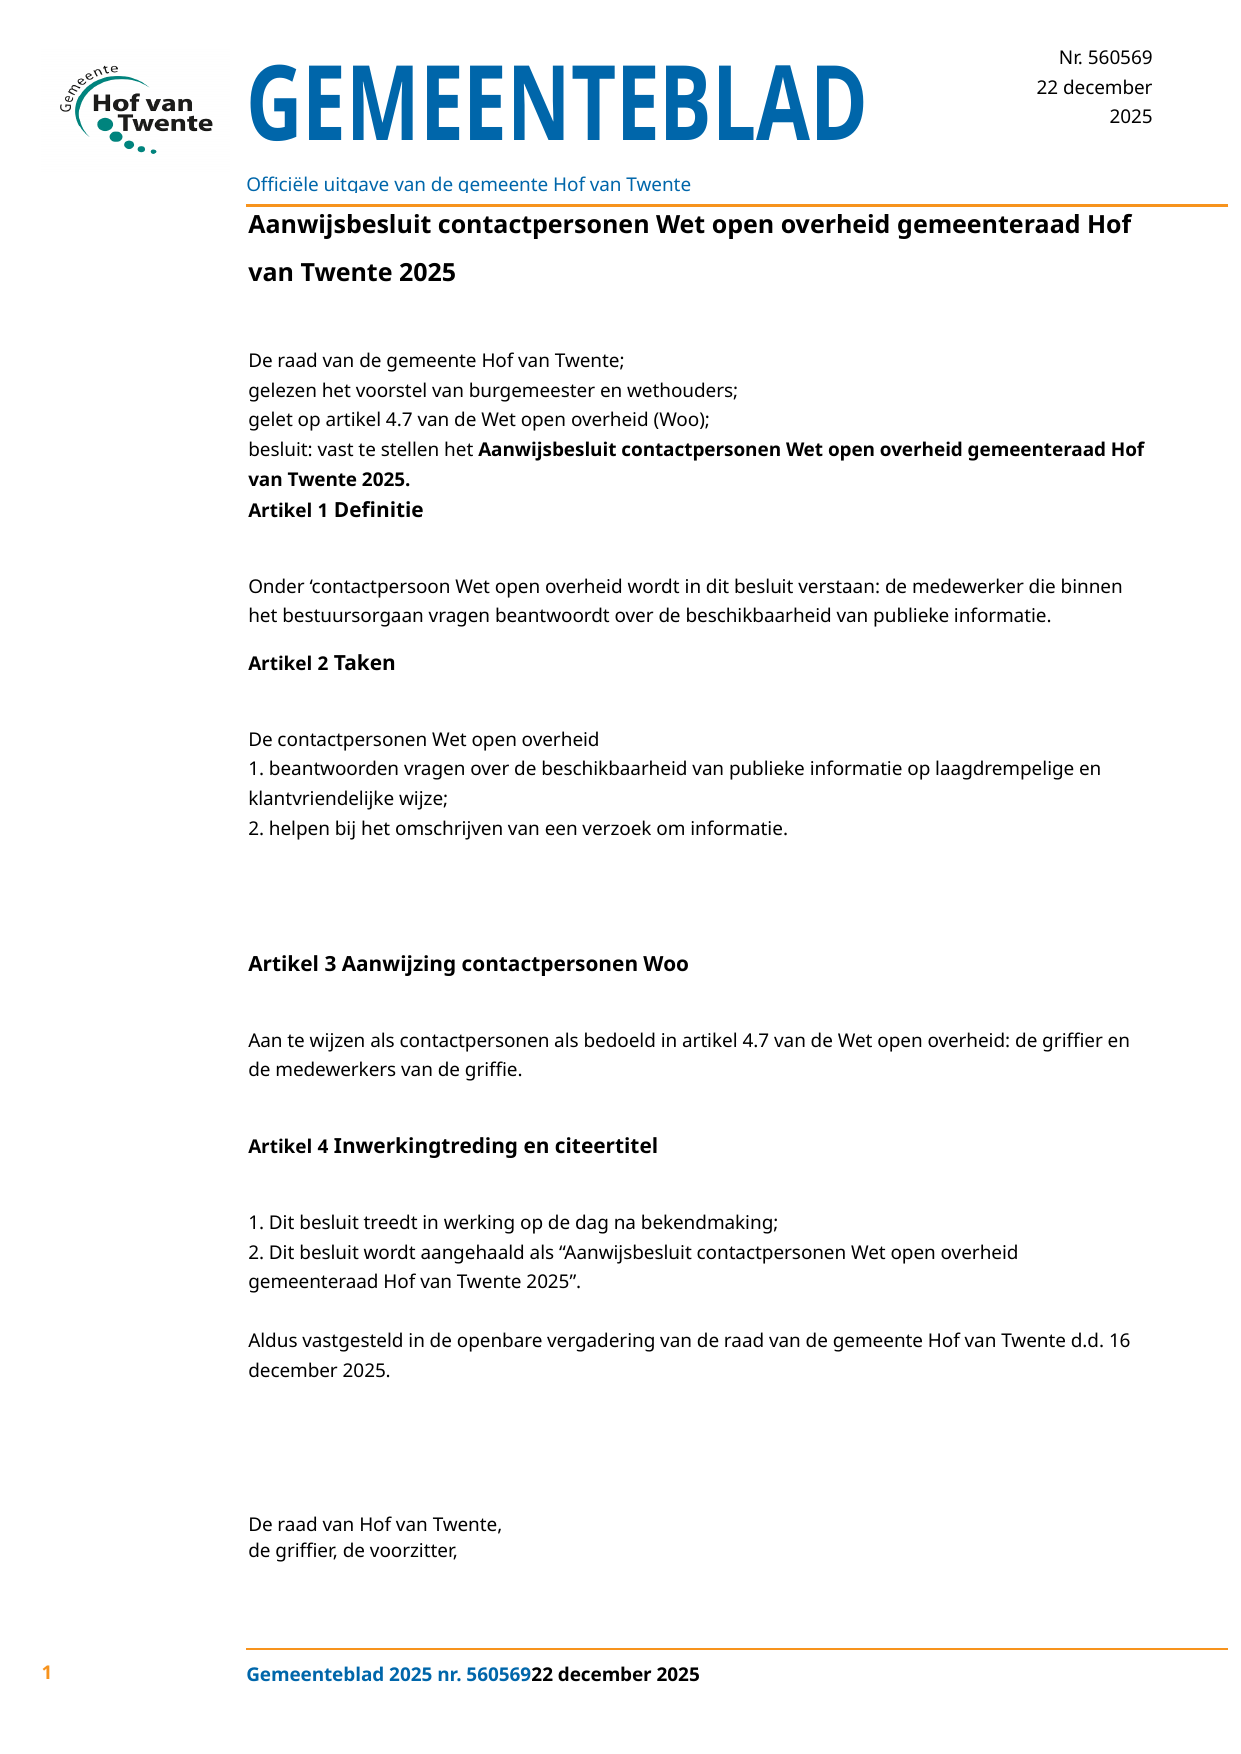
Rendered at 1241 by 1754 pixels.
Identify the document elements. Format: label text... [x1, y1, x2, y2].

text De contactpersonen Wet open overheid [248, 726, 1152, 752]
text gelezen het voorstel van burgemeester en wethouders; [248, 377, 1152, 403]
text Aan te wijzen als contactpersonen als bedoeld in artikel 4.7 van de Wet open overheid: de griffier en de medewerkers van de griffie. [248, 1027, 1152, 1082]
text Artikel 1 Definitie [248, 495, 1152, 524]
text de griffier, de voorzitter, [248, 1537, 1152, 1563]
text Aldus vastgesteld in de openbare vergadering van de raad van de gemeente Hof van Twente d.d. 16 december 2025. [248, 1328, 1152, 1383]
text besluit: vast te stellen het Aanwijsbesluit contactpersonen Wet open overheid gemeenteraad Hof van Twente 2025. [248, 436, 1152, 492]
text 1. Dit besluit treedt in werking op de dag na bekendmaking; [248, 1209, 1152, 1235]
text gelet op artikel 4.7 van de Wet open overheid (Woo); [248, 407, 1152, 432]
text Artikel 2 Taken [248, 648, 1152, 677]
text 2. Dit besluit wordt aangehaald als “Aanwijsbesluit contactpersonen Wet open overheid gemeenteraad Hof van Twente 2025”. [248, 1239, 1152, 1294]
picture [41, 47, 231, 172]
text 1. beantwoorden vragen over de beschikbaarheid van publieke informatie op laagdrempelige en klantvriendelijke wijze; [248, 756, 1152, 811]
text Artikel 4 Inwerkingtreding en citeertitel [248, 1132, 1152, 1160]
text De raad van Hof van Twente, [248, 1511, 1152, 1537]
text 2. helpen bij het omschrijven van een verzoek om informatie. [248, 815, 1152, 841]
text De raad van de gemeente Hof van Twente; [248, 347, 1152, 373]
text Onder ‘contactpersoon Wet open overheid wordt in dit besluit verstaan: de medewerker die binnen het bestuursorgaan vragen beantwoordt over de beschikbaarheid van publieke informatie. [248, 573, 1152, 628]
text Artikel 3 Aanwijzing contactpersonen Woo [248, 949, 1152, 978]
text Aanwijsbesluit contactpersonen Wet open overheid gemeenteraad Hof van Twente 2025 [248, 207, 1152, 288]
